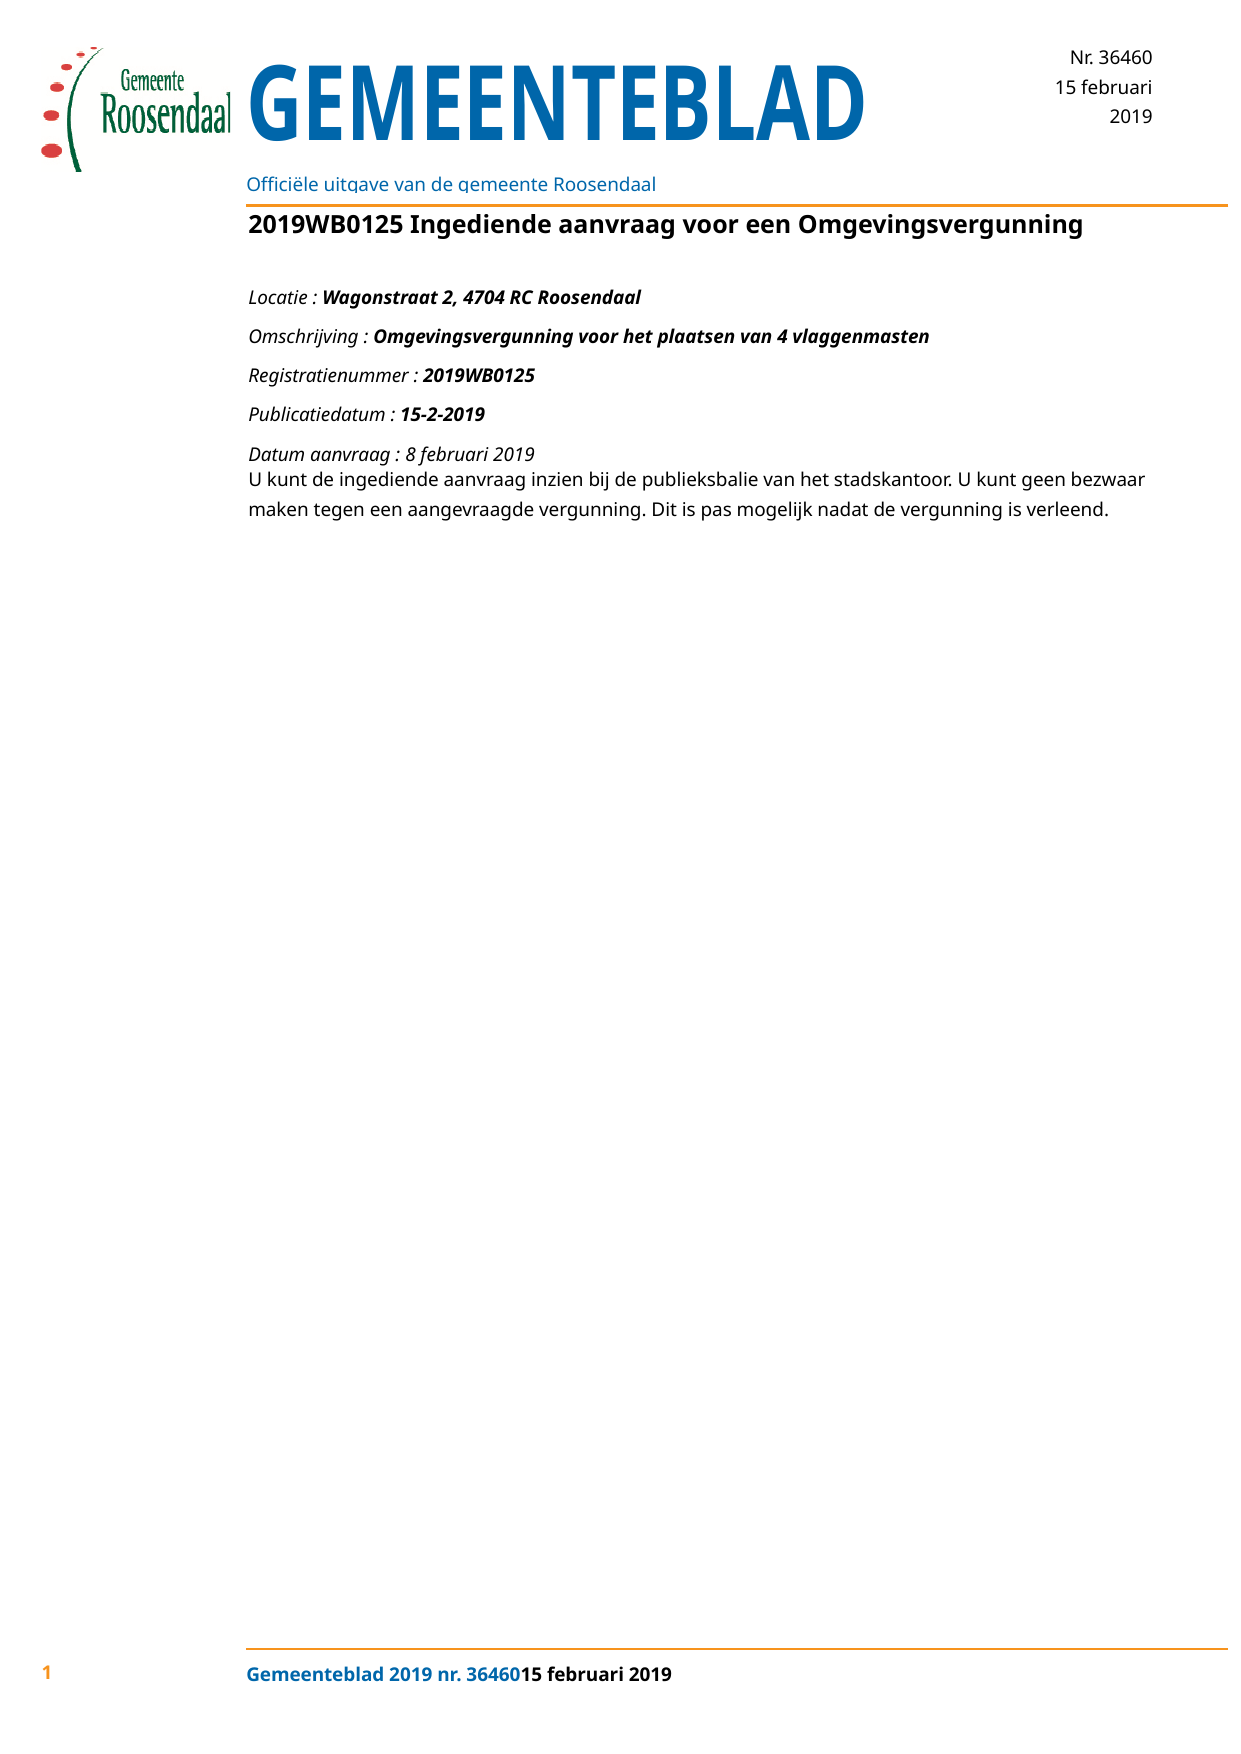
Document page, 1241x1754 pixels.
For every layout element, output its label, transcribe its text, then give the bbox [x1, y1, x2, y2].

text U kunt de ingediende aanvraag inzien bij de publieksbalie van het stadskantoor. U kunt geen bezwaar maken tegen een aangevraagde vergunning. Dit is pas mogelijk nadat de vergunning is verleend. [248, 467, 1152, 522]
text Publicatiedatum : 15-2-2019 [248, 402, 1152, 427]
text 2019WB0125 Ingediende aanvraag voor een Omgevingsvergunning [248, 207, 1152, 241]
picture [41, 47, 231, 172]
text Registratienummer : 2019WB0125 [248, 362, 1152, 388]
text Datum aanvraag : 8 februari 2019 [248, 441, 1152, 467]
text Locatie : Wagonstraat 2, 4704 RC Roosendaal [248, 284, 1152, 309]
text Omschrijving : Omgevingsvergunning voor het plaatsen van 4 vlaggenmasten [248, 323, 1152, 349]
